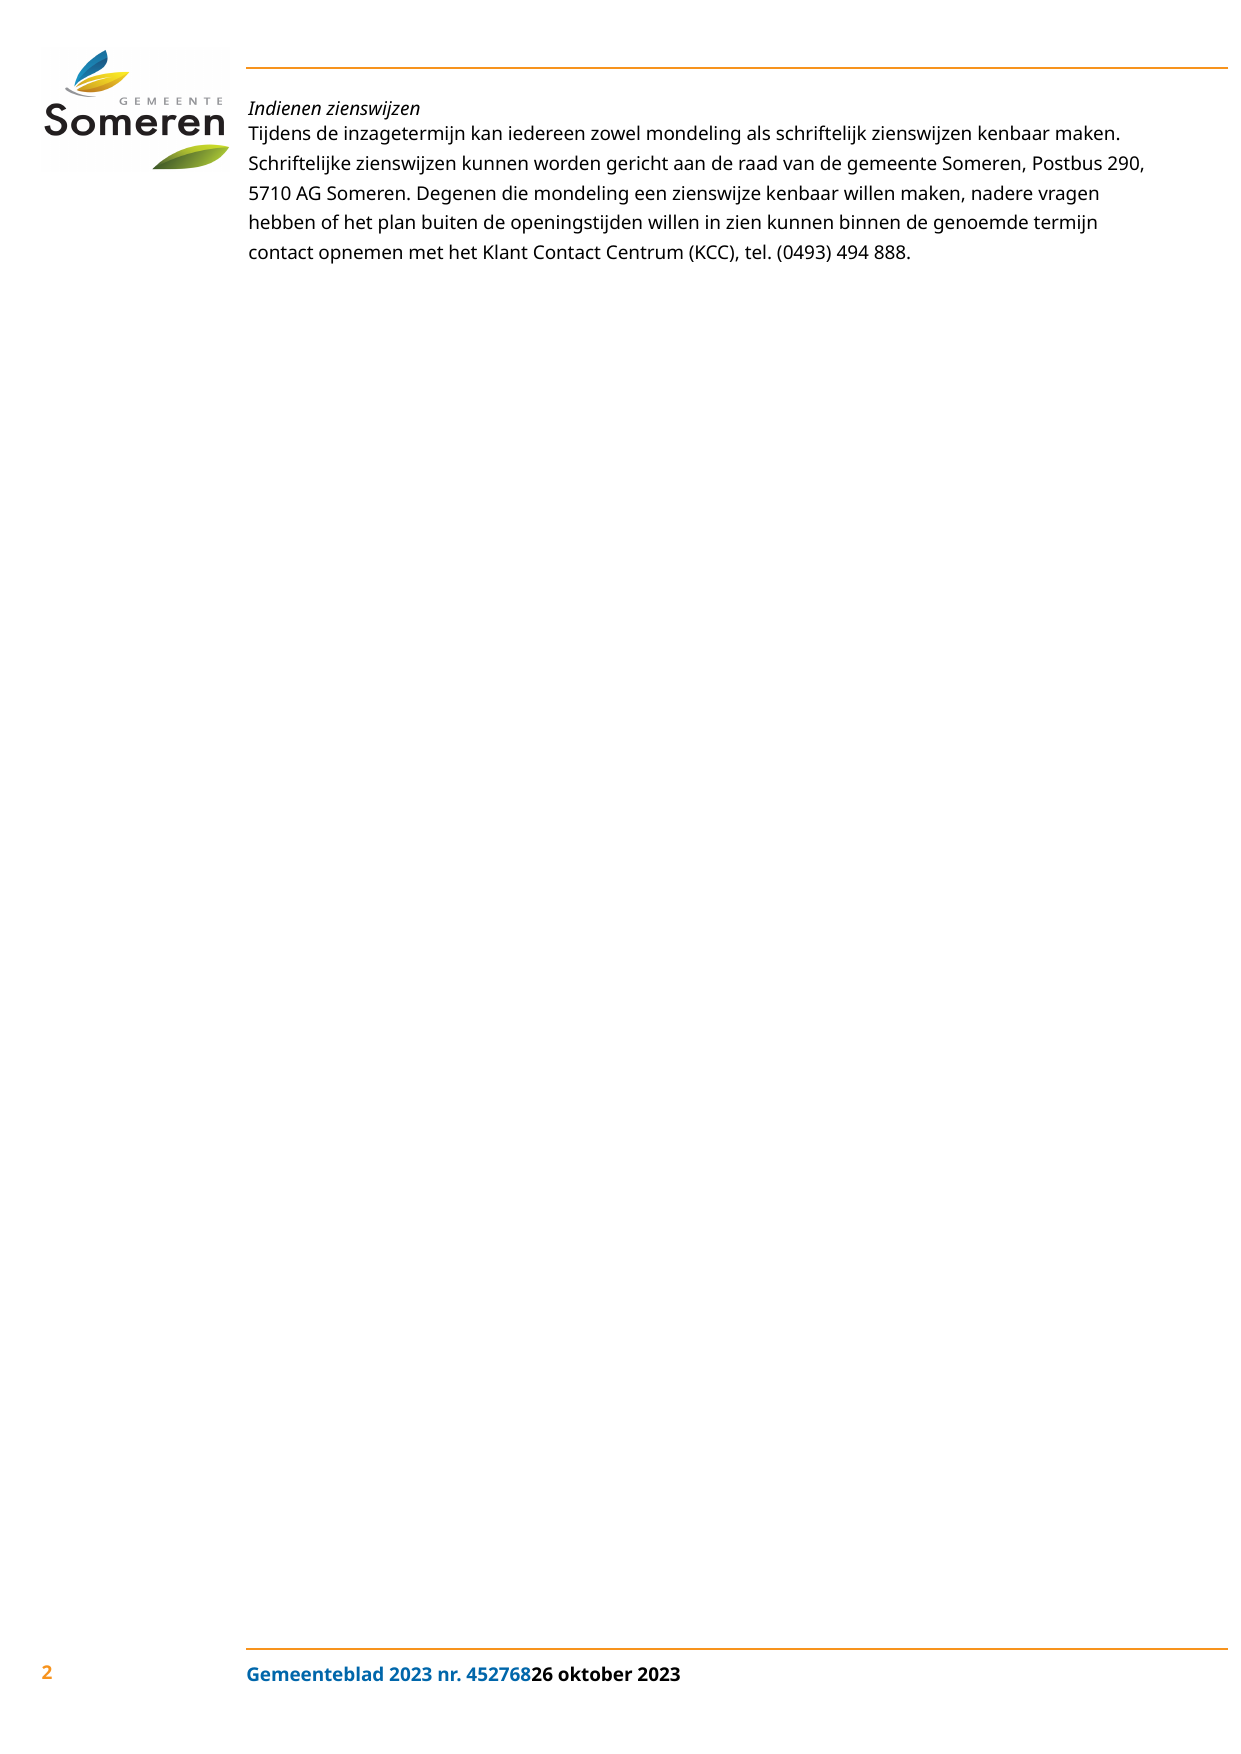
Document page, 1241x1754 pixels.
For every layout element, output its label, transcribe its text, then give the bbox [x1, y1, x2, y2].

text Tijdens de inzagetermijn kan iedereen zowel mondeling als schriftelijk zienswijzen kenbaar maken. Schriftelijke zienswijzen kunnen worden gericht aan de raad van de gemeente Someren, Postbus 290, 5710 AG Someren. Degenen die mondeling een zienswijze kenbaar willen maken, nadere vragen hebben of het plan buiten de openingstijden willen in zien kunnen binnen de genoemde termijn contact opnemen met het Klant Contact Centrum (KCC), tel. (0493) 494 888. [248, 121, 1152, 264]
picture [41, 47, 231, 172]
text Indienen zienswijzen [248, 95, 1152, 121]
